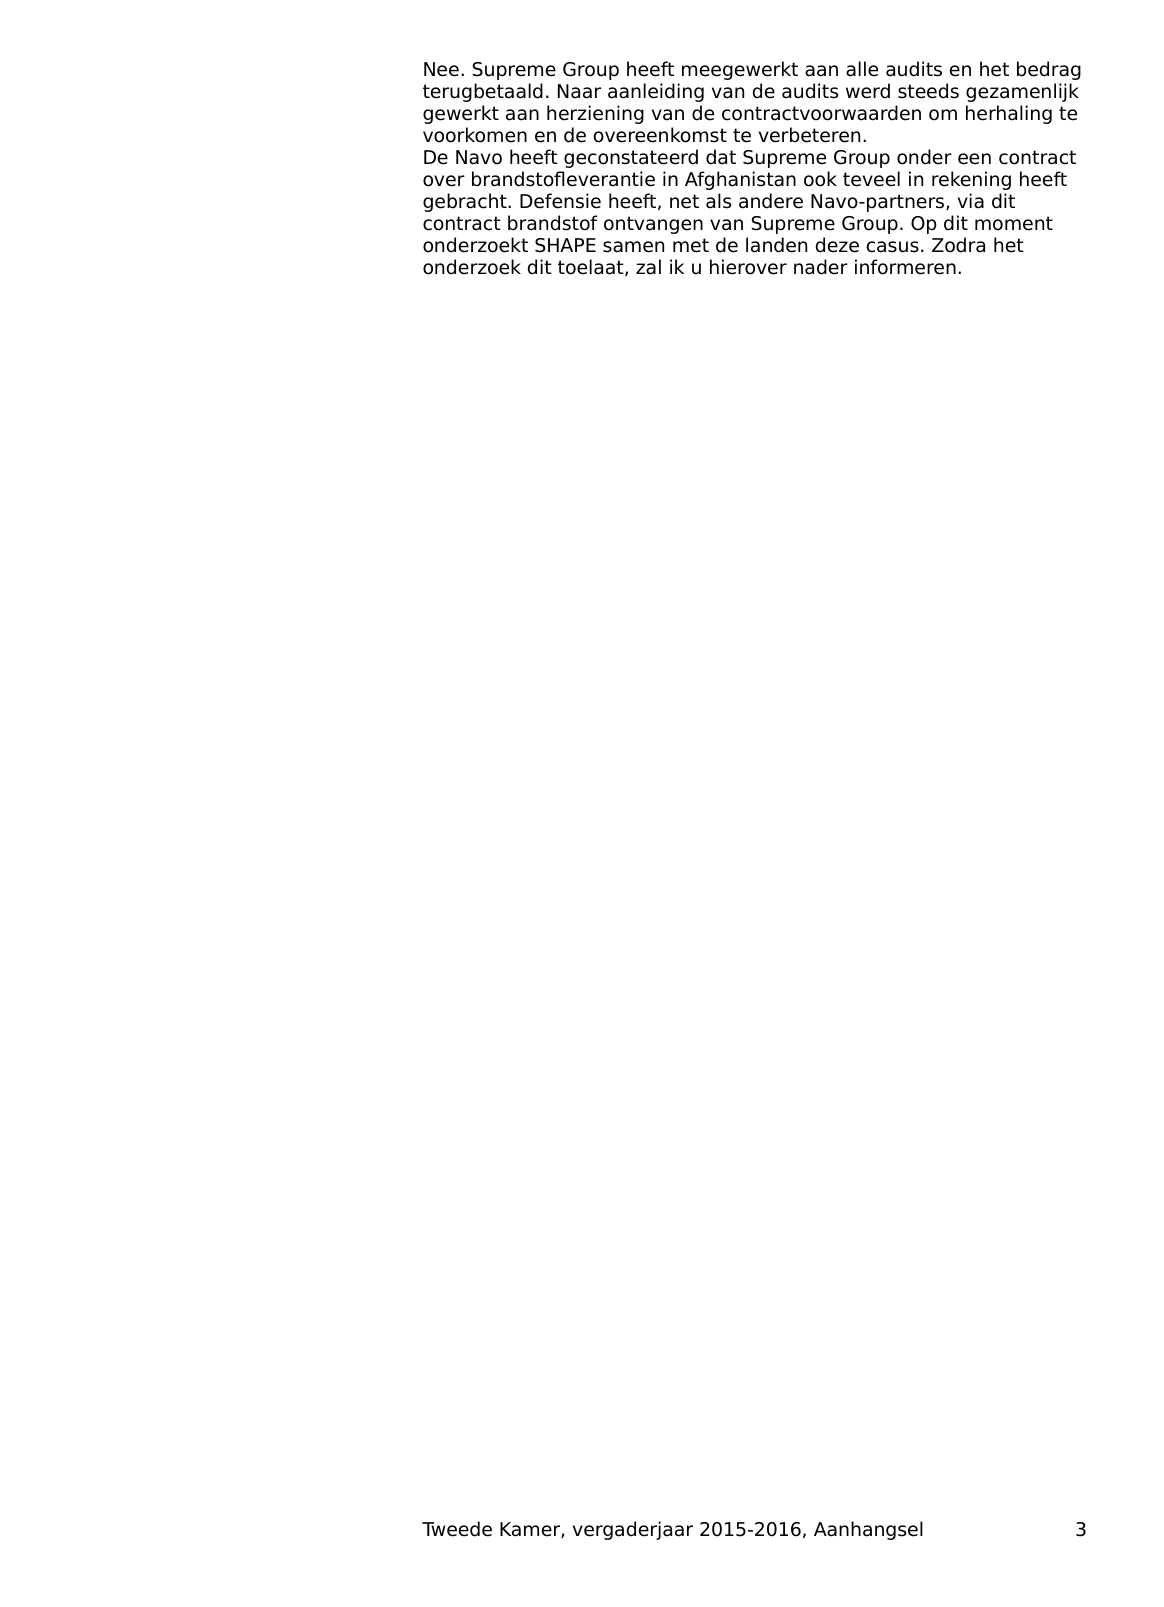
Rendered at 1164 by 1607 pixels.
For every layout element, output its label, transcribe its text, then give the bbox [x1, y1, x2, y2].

text Nee. Supreme Group heeft meegewerkt aan alle audits en het bedrag terugbetaald. Naar aanleiding van de audits werd steeds gezamenlijk gewerkt aan herziening van de contractvoorwaarden om herhaling te voorkomen en de overeenkomst te verbeteren. [422, 59, 1087, 147]
text De Navo heeft geconstateerd dat Supreme Group onder een contract over brandstofleverantie in Afghanistan ook teveel in rekening heeft gebracht. Defensie heeft, net als andere Navo-partners, via dit contract brandstof ontvangen van Supreme Group. Op dit moment onderzoekt SHAPE samen met de landen deze casus. Zodra het onderzoek dit toelaat, zal ik u hierover nader informeren. [422, 147, 1087, 279]
